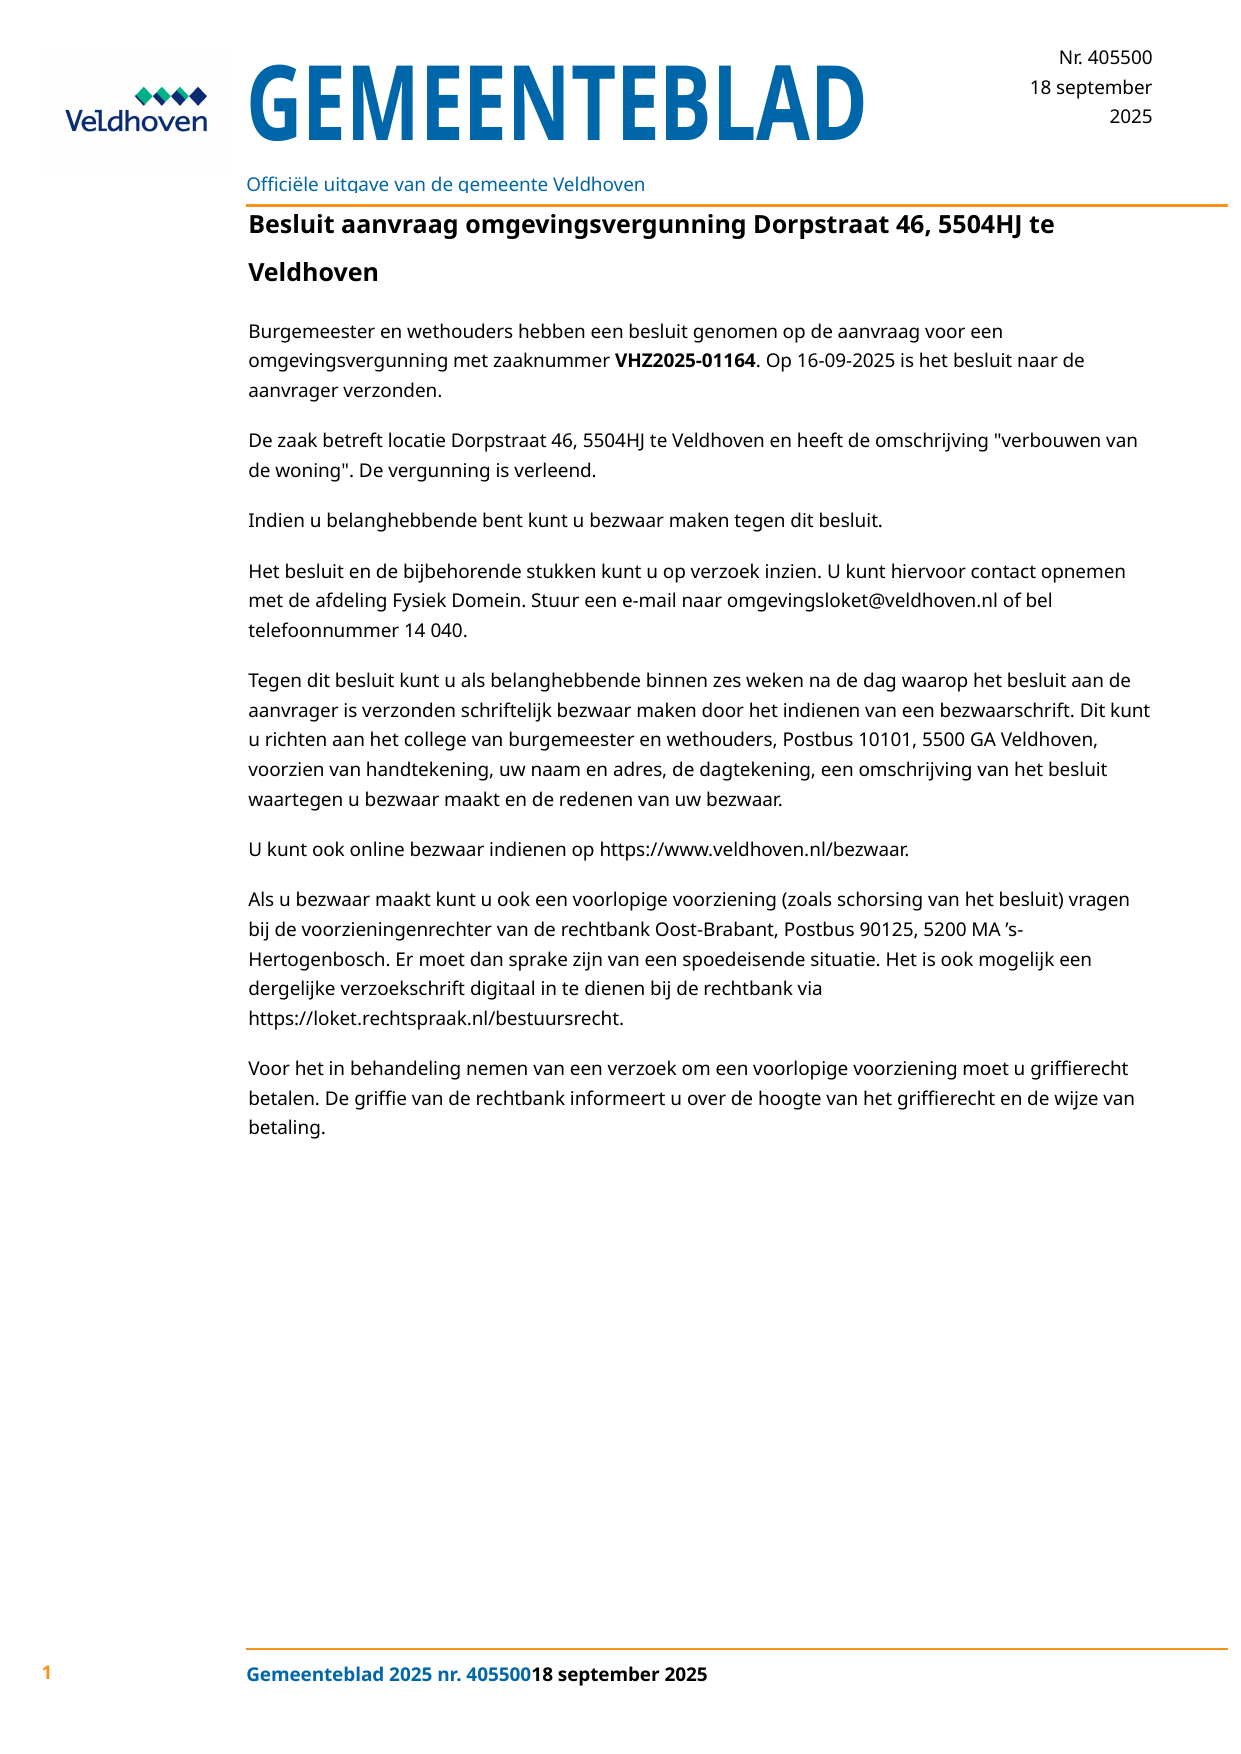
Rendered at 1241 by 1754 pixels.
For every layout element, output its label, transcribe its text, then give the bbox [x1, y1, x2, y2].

text Tegen dit besluit kunt u als belanghebbende binnen zes weken na de dag waarop het besluit aan de aanvrager is verzonden schriftelijk bezwaar maken door het indienen van een bezwaarschrift. Dit kunt u richten aan het college van burgemeester en wethouders, Postbus 10101, 5500 GA Veldhoven, voorzien van handtekening, uw naam en adres, de dagtekening, een omschrijving van het besluit waartegen u bezwaar maakt en de redenen van uw bezwaar. [248, 667, 1152, 812]
text U kunt ook online bezwaar indienen op https://www.veldhoven.nl/bezwaar. [248, 836, 1152, 862]
text Indien u belanghebbende bent kunt u bezwaar maken tegen dit besluit. [248, 507, 1152, 533]
text De zaak betreft locatie Dorpstraat 46, 5504HJ te Veldhoven en heeft de omschrijving "verbouwen van de woning". De vergunning is verleend. [248, 427, 1152, 483]
picture [41, 47, 231, 172]
text Besluit aanvraag omgevingsvergunning Dorpstraat 46, 5504HJ te Veldhoven [248, 207, 1152, 288]
text Voor het in behandeling nemen van een verzoek om een voorlopige voorziening moet u griffierecht betalen. De griffie van de rechtbank informeert u over de hoogte van het griffierecht en de wijze van betaling. [248, 1055, 1152, 1140]
text Burgemeester en wethouders hebben een besluit genomen op de aanvraag voor een omgevingsvergunning met zaaknummer VHZ2025-01164. Op 16-09-2025 is het besluit naar de aanvrager verzonden. [248, 318, 1152, 403]
text Het besluit en de bijbehorende stukken kunt u op verzoek inzien. U kunt hiervoor contact opnemen met de afdeling Fysiek Domein. Stuur een e-mail naar omgevingsloket@veldhoven.nl of bel telefoonnummer 14 040. [248, 558, 1152, 643]
text Als u bezwaar maakt kunt u ook een voorlopige voorziening (zoals schorsing van het besluit) vragen bij de voorzieningenrechter van de rechtbank Oost-Brabant, Postbus 90125, 5200 MA ’s-Hertogenbosch. Er moet dan sprake zijn van een spoedeisende situatie. Het is ook mogelijk een dergelijke verzoekschrift digitaal in te dienen bij de rechtbank via https://loket.rechtspraak.nl/bestuursrecht. [248, 887, 1152, 1031]
